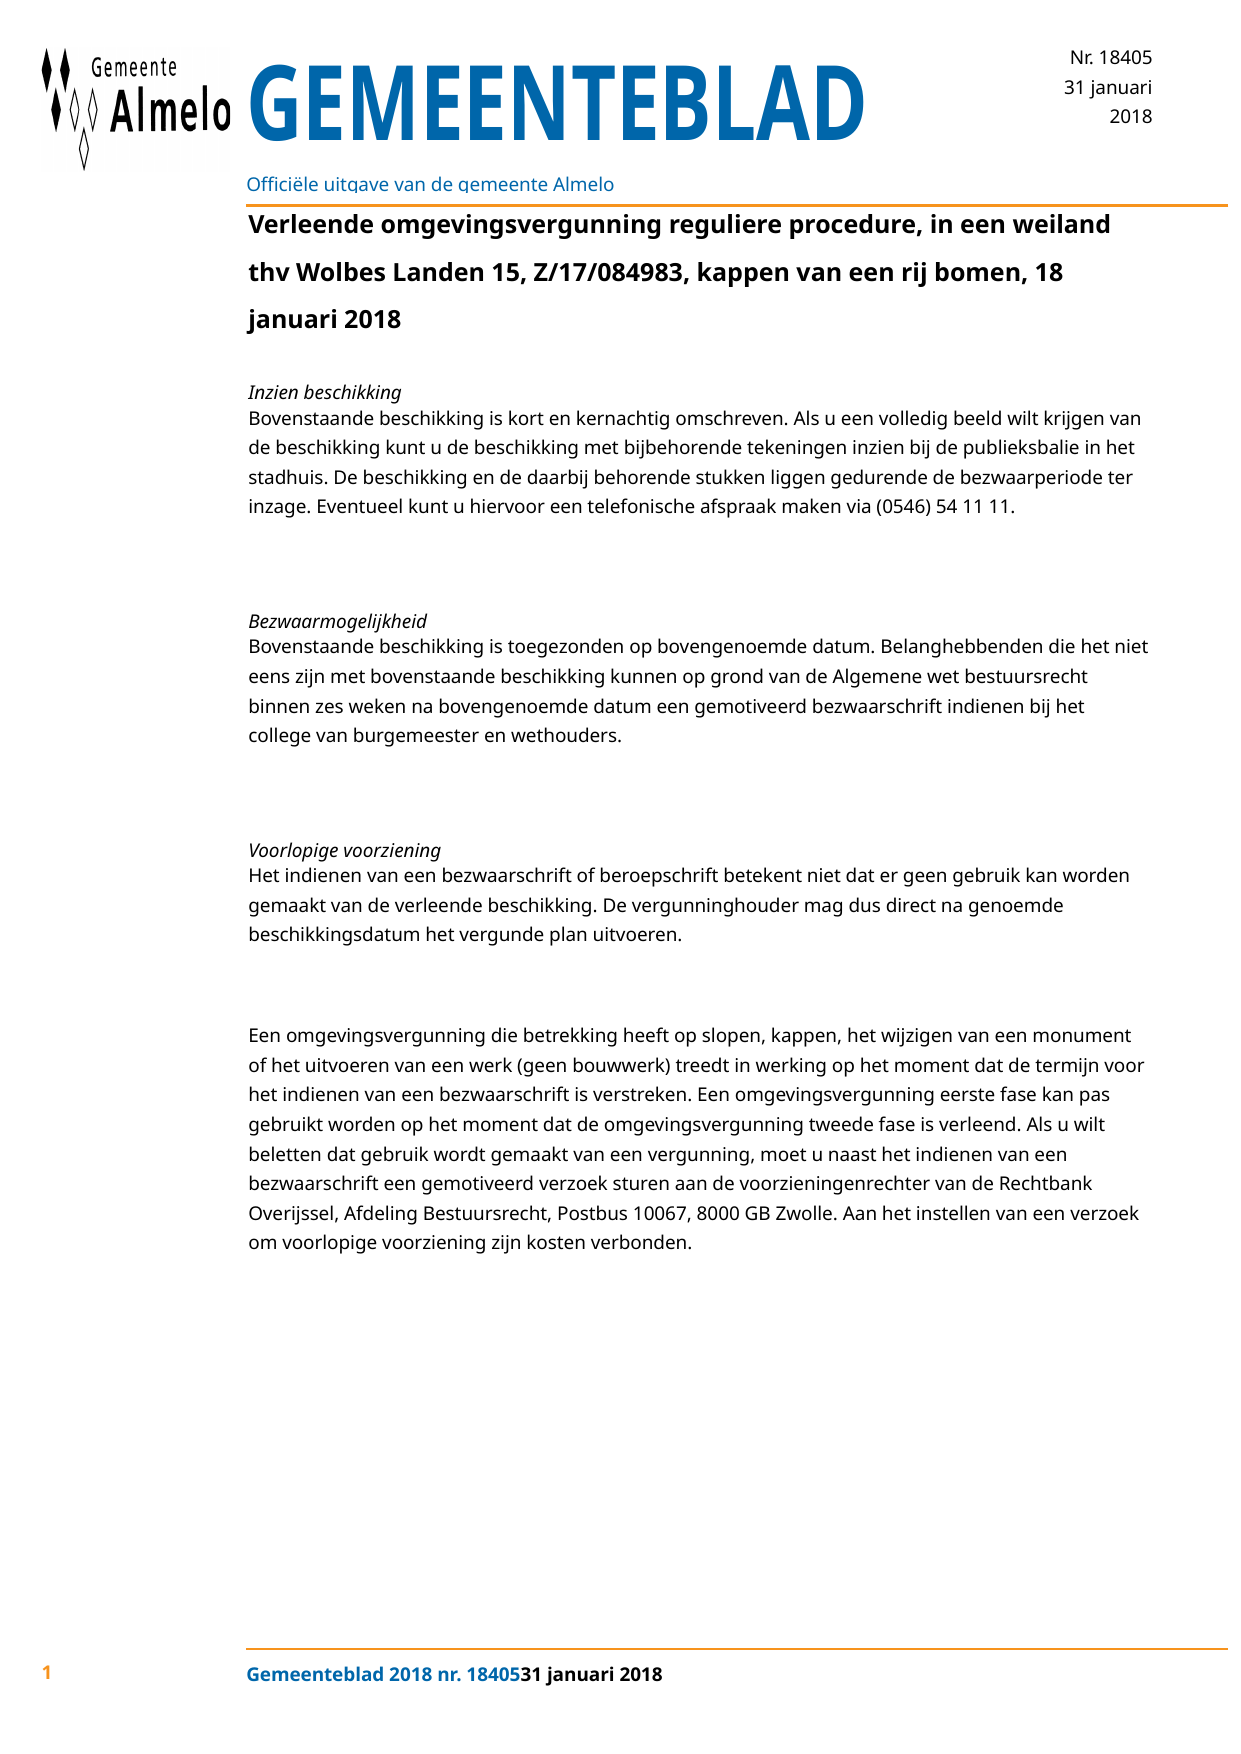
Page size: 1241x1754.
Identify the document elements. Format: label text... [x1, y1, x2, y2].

text Bovenstaande beschikking is toegezonden op bovengenoemde datum. Belanghebbenden die het niet eens zijn met bovenstaande beschikking kunnen op grond van de Algemene wet bestuursrecht binnen zes weken na bovengenoemde datum een gemotiveerd bezwaarschrift indienen bij het college van burgemeester en wethouders. [248, 634, 1152, 748]
text Inzien beschikking [248, 379, 1152, 405]
text Een omgevingsvergunning die betrekking heeft op slopen, kappen, het wijzigen van een monument of het uitvoeren van een werk (geen bouwwerk) treedt in werking op het moment dat de termijn voor het indienen van een bezwaarschrift is verstreken. Een omgevingsvergunning eerste fase kan pas gebruikt worden op het moment dat de omgevingsvergunning tweede fase is verleend. Als u wilt beletten dat gebruik wordt gemaakt van een vergunning, moet u naast het indienen van een bezwaarschrift een gemotiveerd verzoek sturen aan de voorzieningenrechter van de Rechtbank Overijssel, Afdeling Bestuursrecht, Postbus 10067, 8000 GB Zwolle. Aan het instellen van een verzoek om voorlopige voorziening zijn kosten verbonden. [248, 1022, 1152, 1255]
text Het indienen van een bezwaarschrift of beroepschrift betekent niet dat er geen gebruik kan worden gemaakt van de verleende beschikking. De vergunninghouder mag dus direct na genoemde beschikkingsdatum het vergunde plan uitvoeren. [248, 862, 1152, 947]
text Verleende omgevingsvergunning reguliere procedure, in een weiland thv Wolbes Landen 15, Z/17/084983, kappen van een rij bomen, 18 januari 2018 [248, 207, 1152, 336]
text Bovenstaande beschikking is kort en kernachtig omschreven. Als u een volledig beeld wilt krijgen van de beschikking kunt u de beschikking met bijbehorende tekeningen inzien bij de publieksbalie in het stadhuis. De beschikking en de daarbij behorende stukken liggen gedurende de bezwaarperiode ter inzage. Eventueel kunt u hiervoor een telefonische afspraak maken via (0546) 54 11 11. [248, 405, 1152, 519]
picture [41, 47, 231, 172]
text Bezwaarmogelijkheid [248, 608, 1152, 634]
text Voorlopige voorziening [248, 837, 1152, 862]
